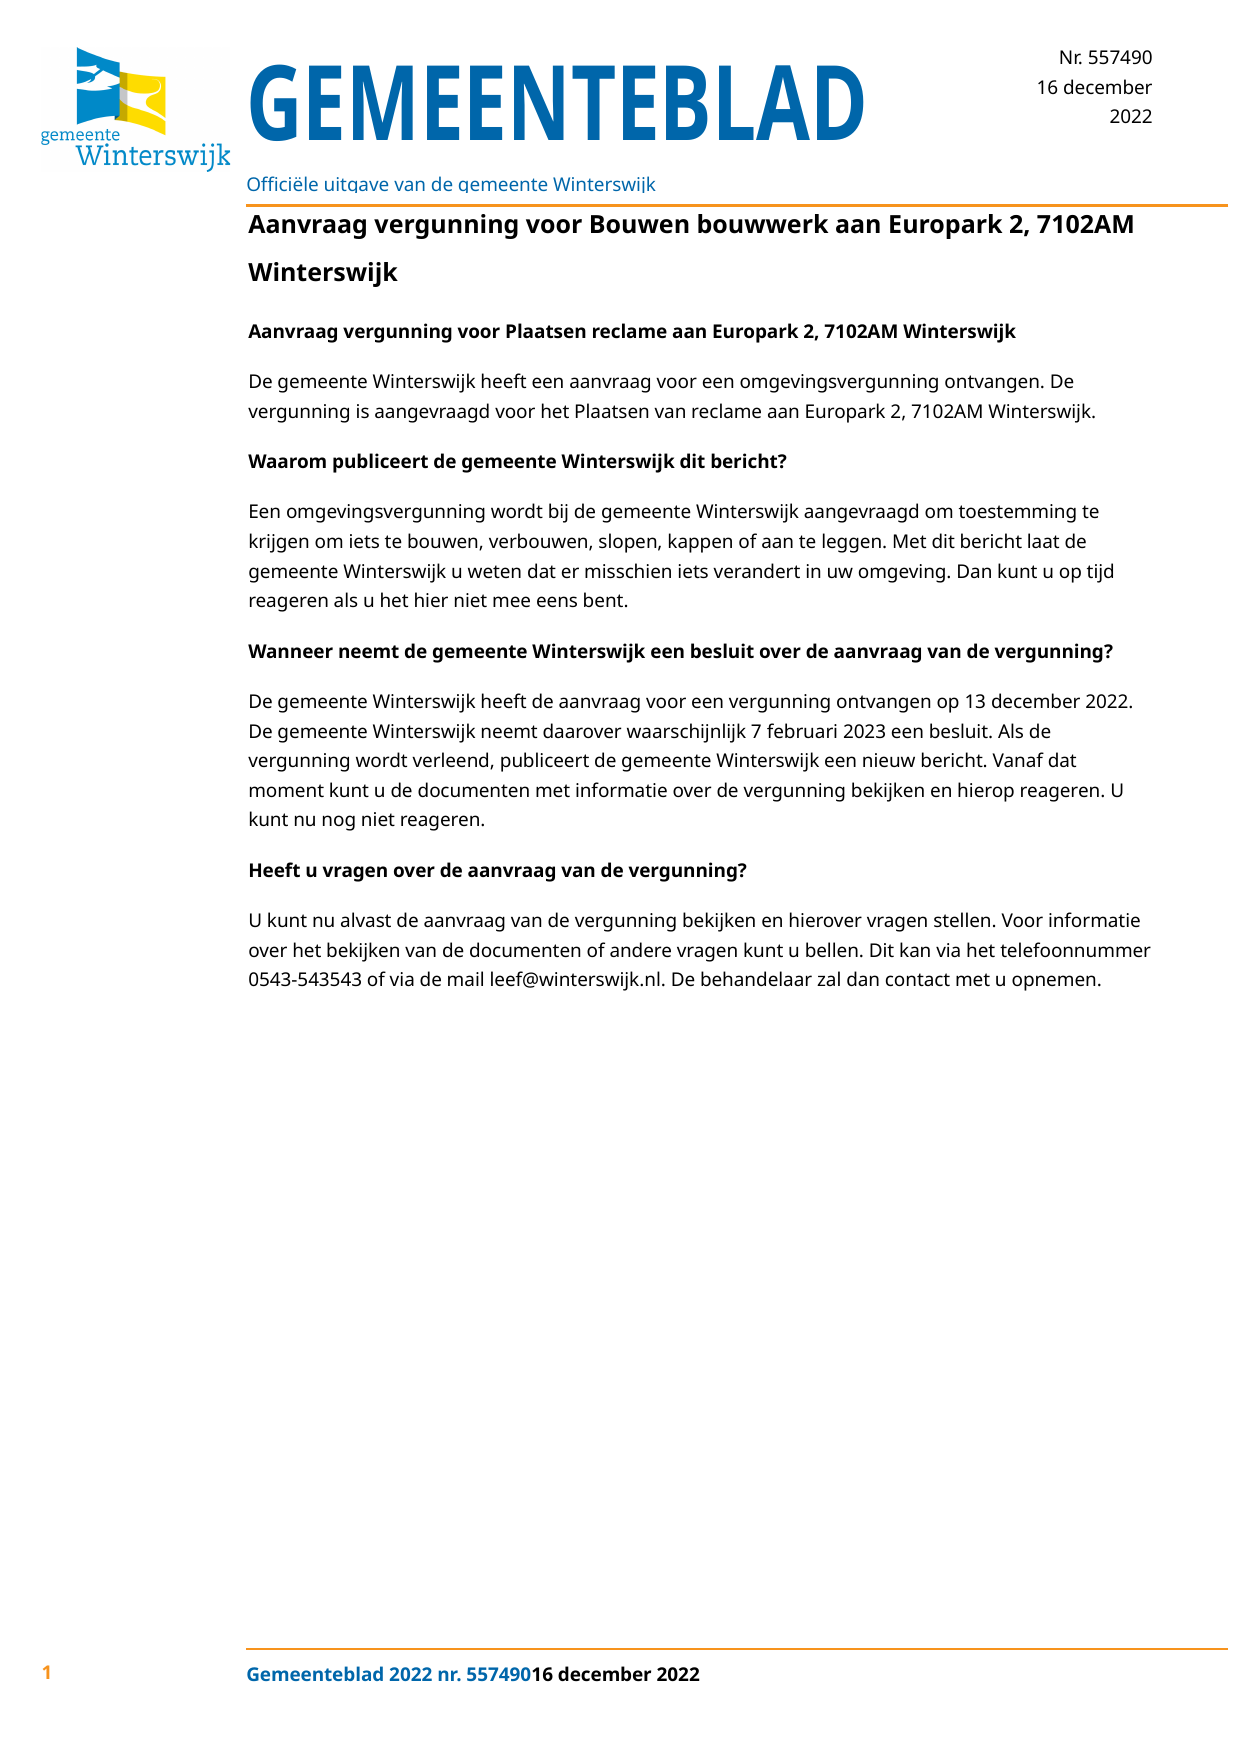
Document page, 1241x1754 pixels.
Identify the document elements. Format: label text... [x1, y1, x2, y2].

text Heeft u vragen over de aanvraag van de vergunning? [248, 857, 1152, 883]
text De gemeente Winterswijk heeft de aanvraag voor een vergunning ontvangen op 13 december 2022. De gemeente Winterswijk neemt daarover waarschijnlijk 7 februari 2023 een besluit. Als de vergunning wordt verleend, publiceert de gemeente Winterswijk een nieuw bericht. Vanaf dat moment kunt u de documenten met informatie over de vergunning bekijken en hierop reageren. U kunt nu nog niet reageren. [248, 688, 1152, 832]
text Een omgevingsvergunning wordt bij de gemeente Winterswijk aangevraagd om toestemming te krijgen om iets te bouwen, verbouwen, slopen, kappen of aan te leggen. Met dit bericht laat de gemeente Winterswijk u weten dat er misschien iets verandert in uw omgeving. Dan kunt u op tijd reageren als u het hier niet mee eens bent. [248, 499, 1152, 613]
picture [41, 47, 231, 172]
text De gemeente Winterswijk heeft een aanvraag voor een omgevingsvergunning ontvangen. De vergunning is aangevraagd voor het Plaatsen van reclame aan Europark 2, 7102AM Winterswijk. [248, 368, 1152, 424]
text Aanvraag vergunning voor Plaatsen reclame aan Europark 2, 7102AM Winterswijk [248, 318, 1152, 344]
text U kunt nu alvast de aanvraag van de vergunning bekijken en hierover vragen stellen. Voor informatie over het bekijken van de documenten of andere vragen kunt u bellen. Dit kan via het telefoonnummer 0543-543543 of via de mail leef@winterswijk.nl. De behandelaar zal dan contact met u opnemen. [248, 907, 1152, 992]
text Wanneer neemt de gemeente Winterswijk een besluit over de aanvraag van de vergunning? [248, 638, 1152, 664]
text Waarom publiceert de gemeente Winterswijk dit bericht? [248, 448, 1152, 474]
text Aanvraag vergunning voor Bouwen bouwwerk aan Europark 2, 7102AM Winterswijk [248, 207, 1152, 288]
picture [225, 153, 231, 162]
